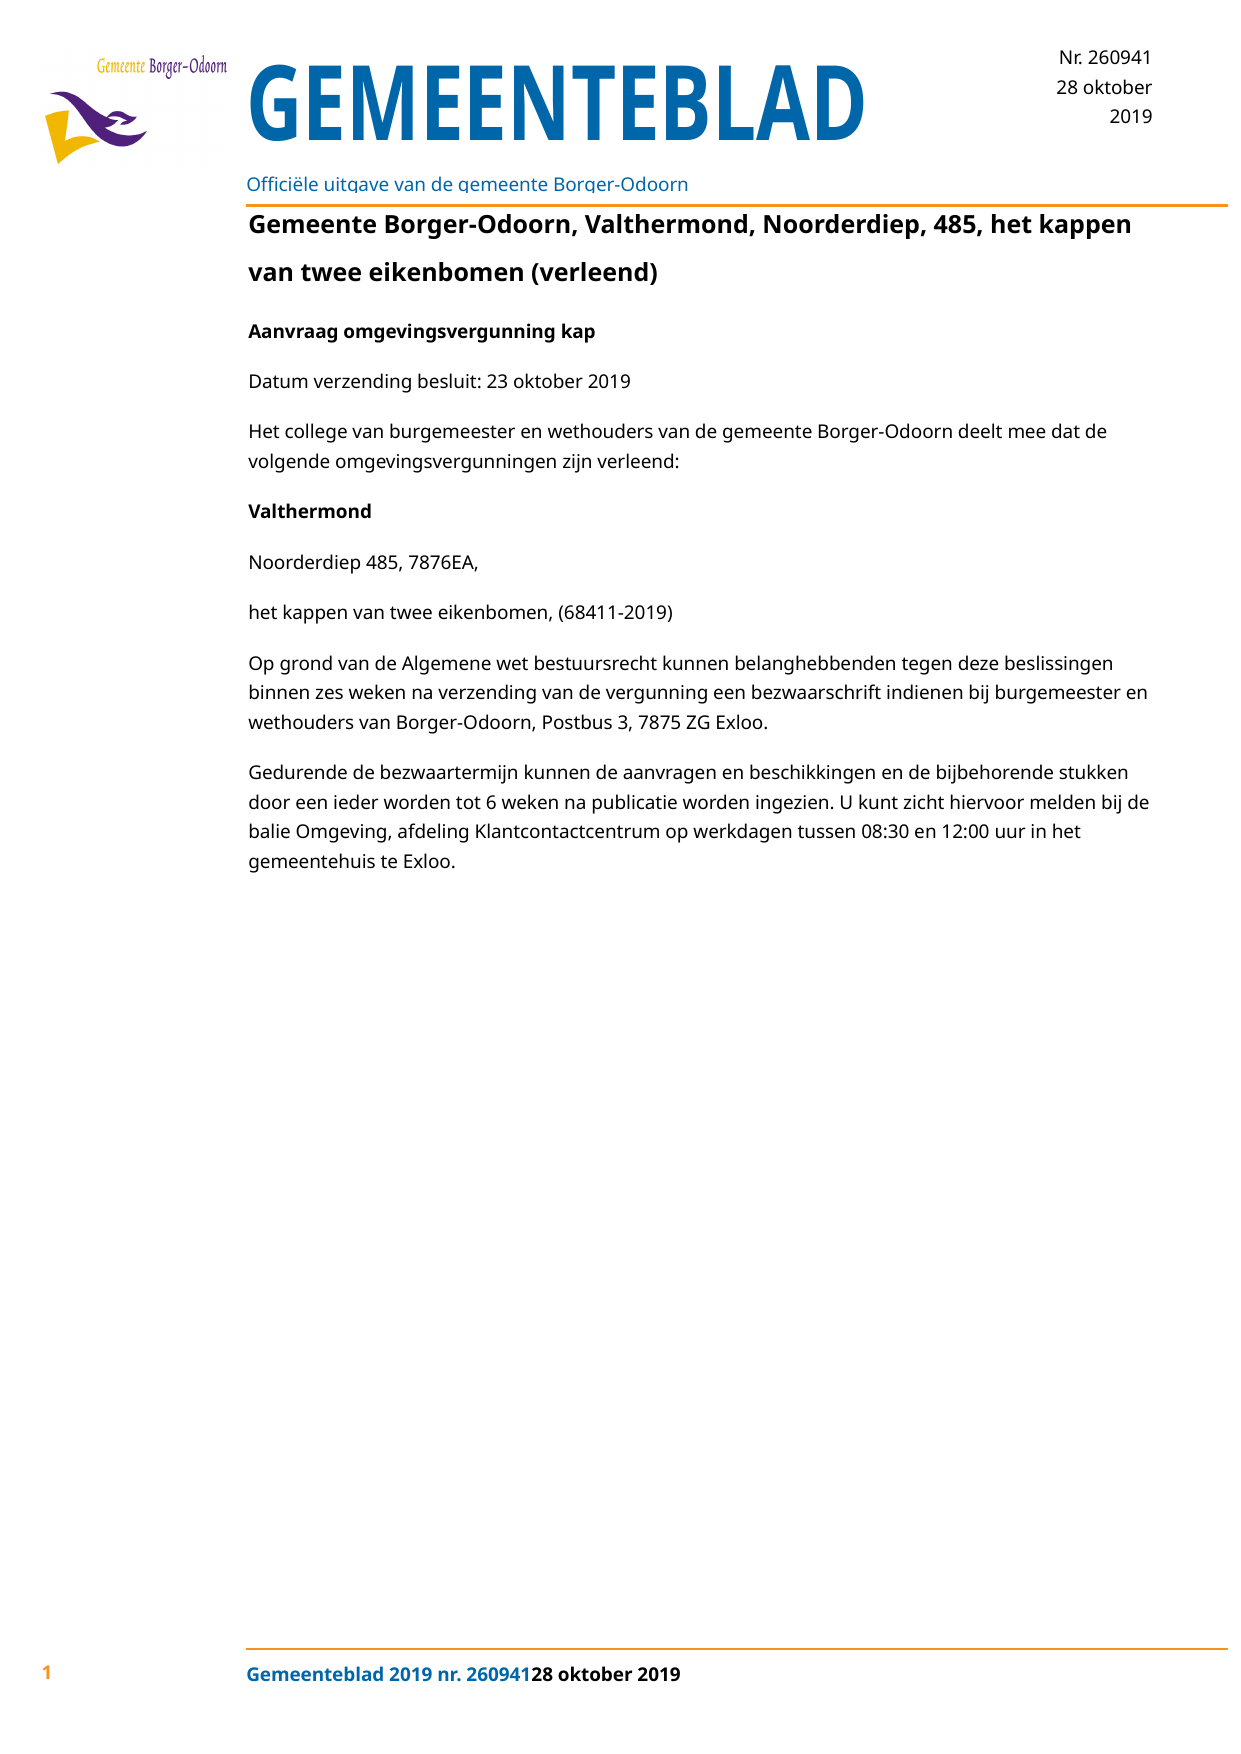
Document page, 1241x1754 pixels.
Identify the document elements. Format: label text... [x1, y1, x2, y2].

text Noorderdiep 485, 7876EA, [248, 549, 1152, 575]
text Gedurende de bezwaartermijn kunnen de aanvragen en beschikkingen en de bijbehorende stukken door een ieder worden tot 6 weken na publicatie worden ingezien. U kunt zicht hiervoor melden bij de balie Omgeving, afdeling Klantcontactcentrum op werkdagen tussen 08:30 en 12:00 uur in het gemeentehuis te Exloo. [248, 759, 1152, 874]
text Aanvraag omgevingsvergunning kap [248, 318, 1152, 344]
text Gemeente Borger-Odoorn, Valthermond, Noorderdiep, 485, het kappen van twee eikenbomen (verleend) [248, 207, 1152, 288]
text Het college van burgemeester en wethouders van de gemeente Borger-Odoorn deelt mee dat de volgende omgevingsvergunningen zijn verleend: [248, 419, 1152, 474]
text Op grond van de Algemene wet bestuursrecht kunnen belanghebbenden tegen deze beslissingen binnen zes weken na verzending van de vergunning een bezwaarschrift indienen bij burgemeester en wethouders van Borger-Odoorn, Postbus 3, 7875 ZG Exloo. [248, 650, 1152, 735]
text Datum verzending besluit: 23 oktober 2019 [248, 368, 1152, 394]
text Valthermond [248, 499, 1152, 524]
picture [41, 47, 231, 172]
text het kappen van twee eikenbomen, (68411-2019) [248, 599, 1152, 625]
